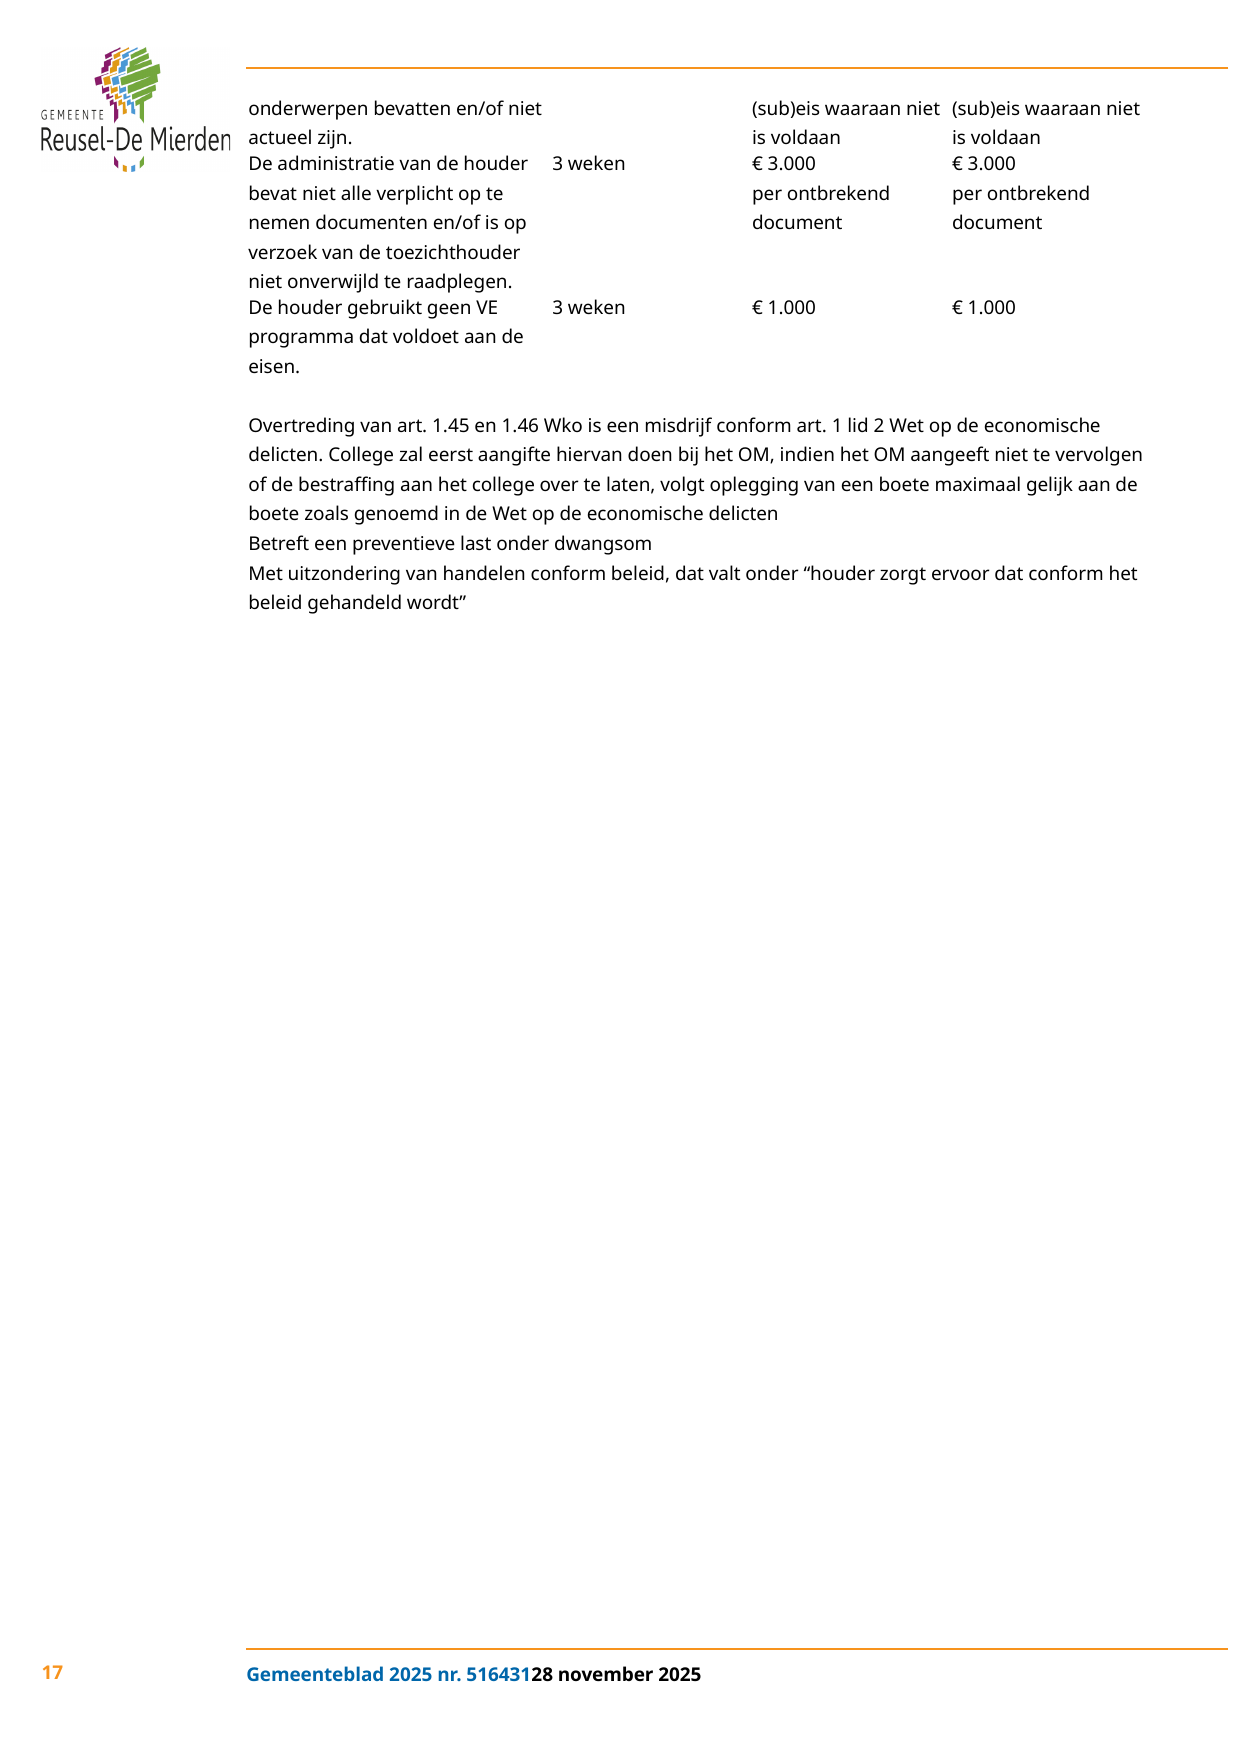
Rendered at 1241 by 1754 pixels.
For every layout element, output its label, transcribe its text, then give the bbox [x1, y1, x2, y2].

table_cell € 3.000 per ontbrekend document [752, 150, 952, 294]
table_cell € 3.000 per ontbrekend document [952, 150, 1152, 294]
table_cell De houder gebruikt geen VE programma dat voldoet aan de eisen. [248, 294, 552, 379]
table_cell € 1.000 [952, 294, 1152, 379]
table_cell (sub)eis waaraan niet is voldaan [752, 95, 952, 150]
picture [41, 47, 231, 172]
text Betreft een preventieve last onder dwangsom [248, 530, 1152, 556]
table_cell onderwerpen bevatten en/of niet actueel zijn. [248, 95, 552, 150]
table_cell [552, 95, 752, 150]
table_cell De administratie van de houder bevat niet alle verplicht op te nemen documenten en/of is op verzoek van de toezichthouder niet onverwijld te raadplegen. [248, 150, 552, 294]
table_cell (sub)eis waaraan niet is voldaan [952, 95, 1152, 150]
text Met uitzondering van handelen conform beleid, dat valt onder “houder zorgt ervoor dat conform het beleid gehandeld wordt” [248, 560, 1152, 615]
table_cell 3 weken [552, 150, 752, 294]
text Overtreding van art. 1.45 en 1.46 Wko is een misdrijf conform art. 1 lid 2 Wet op de economische delicten. College zal eerst aangifte hiervan doen bij het OM, indien het OM aangeeft niet te vervolgen of de bestraffing aan het college over te laten, volgt oplegging van een boete maximaal gelijk aan de boete zoals genoemd in de Wet op de economische delicten [248, 412, 1152, 526]
table_cell € 1.000 [752, 294, 952, 379]
table_cell 3 weken [552, 294, 752, 379]
